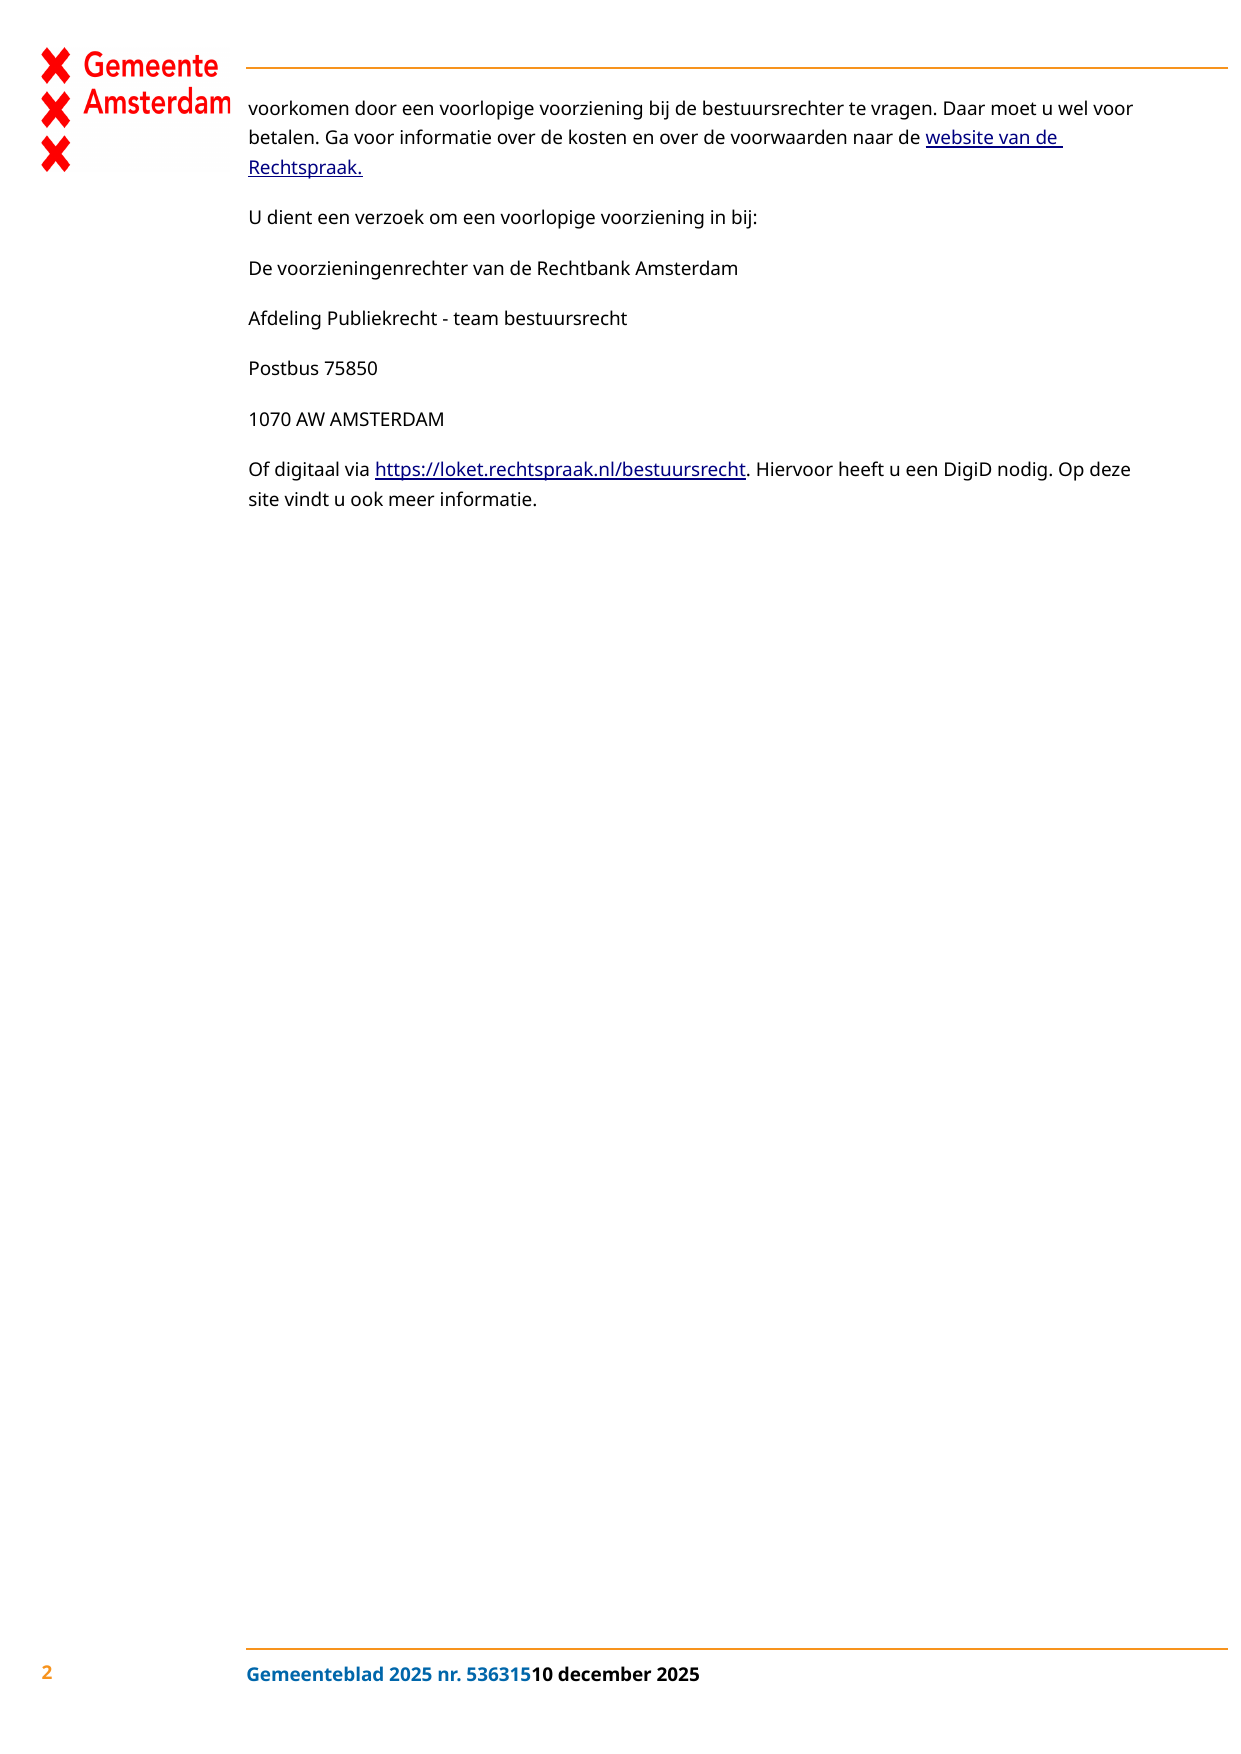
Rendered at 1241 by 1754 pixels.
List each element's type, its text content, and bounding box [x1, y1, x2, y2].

picture [41, 47, 231, 172]
text voorkomen door een voorlopige voorziening bij de bestuursrechter te vragen. Daar moet u wel voor betalen. Ga voor informatie over de kosten en over de voorwaarden naar de website van de Rechtspraak. [248, 95, 1152, 180]
text U dient een verzoek om een voorlopige voorziening in bij: [248, 204, 1152, 230]
text 1070 AW AMSTERDAM [248, 406, 1152, 432]
text Of digitaal via https://loket.rechtspraak.nl/bestuursrecht. Hiervoor heeft u een DigiD nodig. Op deze site vindt u ook meer informatie. [248, 456, 1152, 512]
text Afdeling Publiekrecht - team bestuursrecht [248, 305, 1152, 331]
text De voorzieningenrechter van de Rechtbank Amsterdam [248, 255, 1152, 281]
text Postbus 75850 [248, 356, 1152, 381]
